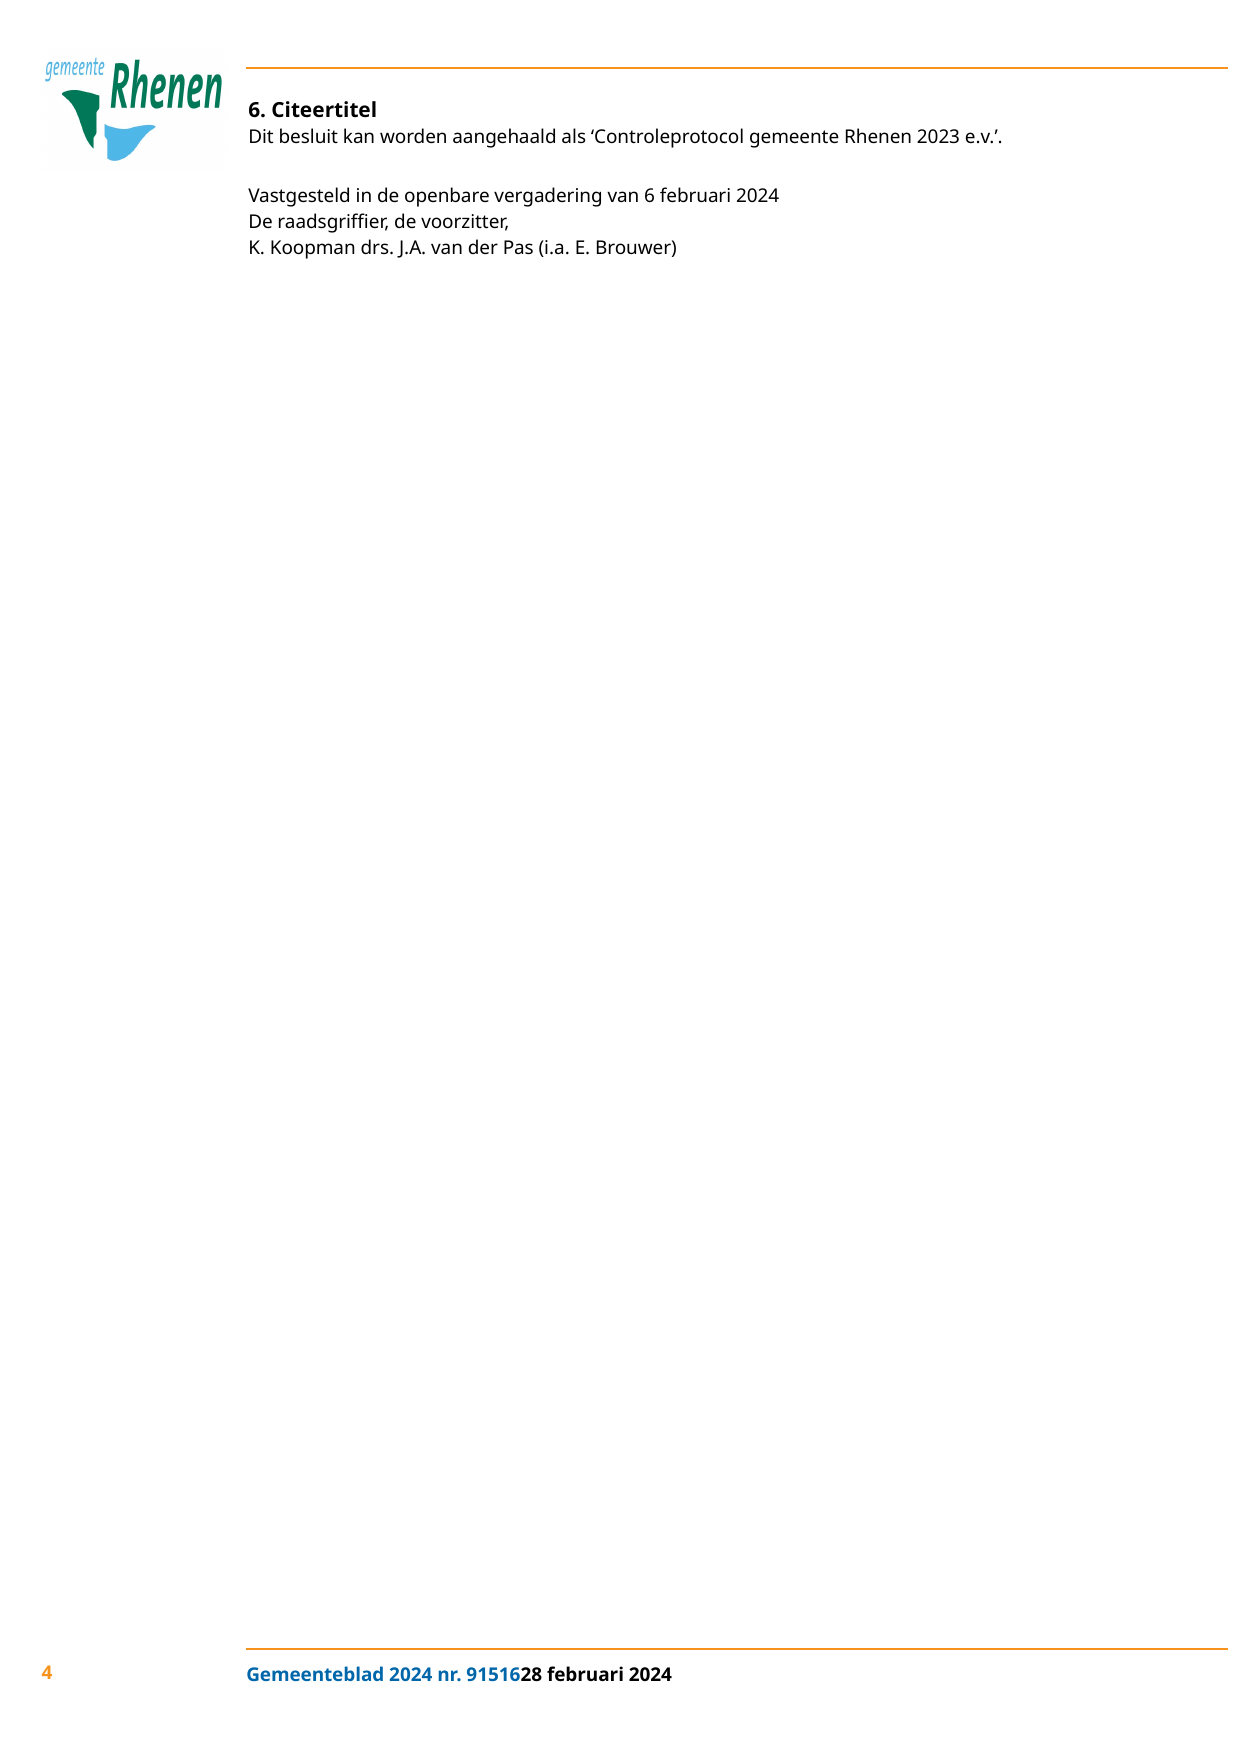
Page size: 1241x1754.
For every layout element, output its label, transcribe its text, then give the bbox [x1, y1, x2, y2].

text Dit besluit kan worden aangehaald als ‘Controleprotocol gemeente Rhenen 2023 e.v.’. [248, 123, 1152, 149]
text 6. Citeertitel [248, 95, 1152, 123]
text De raadsgriffier, de voorzitter, [248, 208, 1152, 234]
text Vastgesteld in de openbare vergadering van 6 februari 2024 [248, 182, 1152, 208]
text K. Koopman drs. J.A. van der Pas (i.a. E. Brouwer) [248, 234, 1152, 259]
picture [41, 47, 231, 172]
